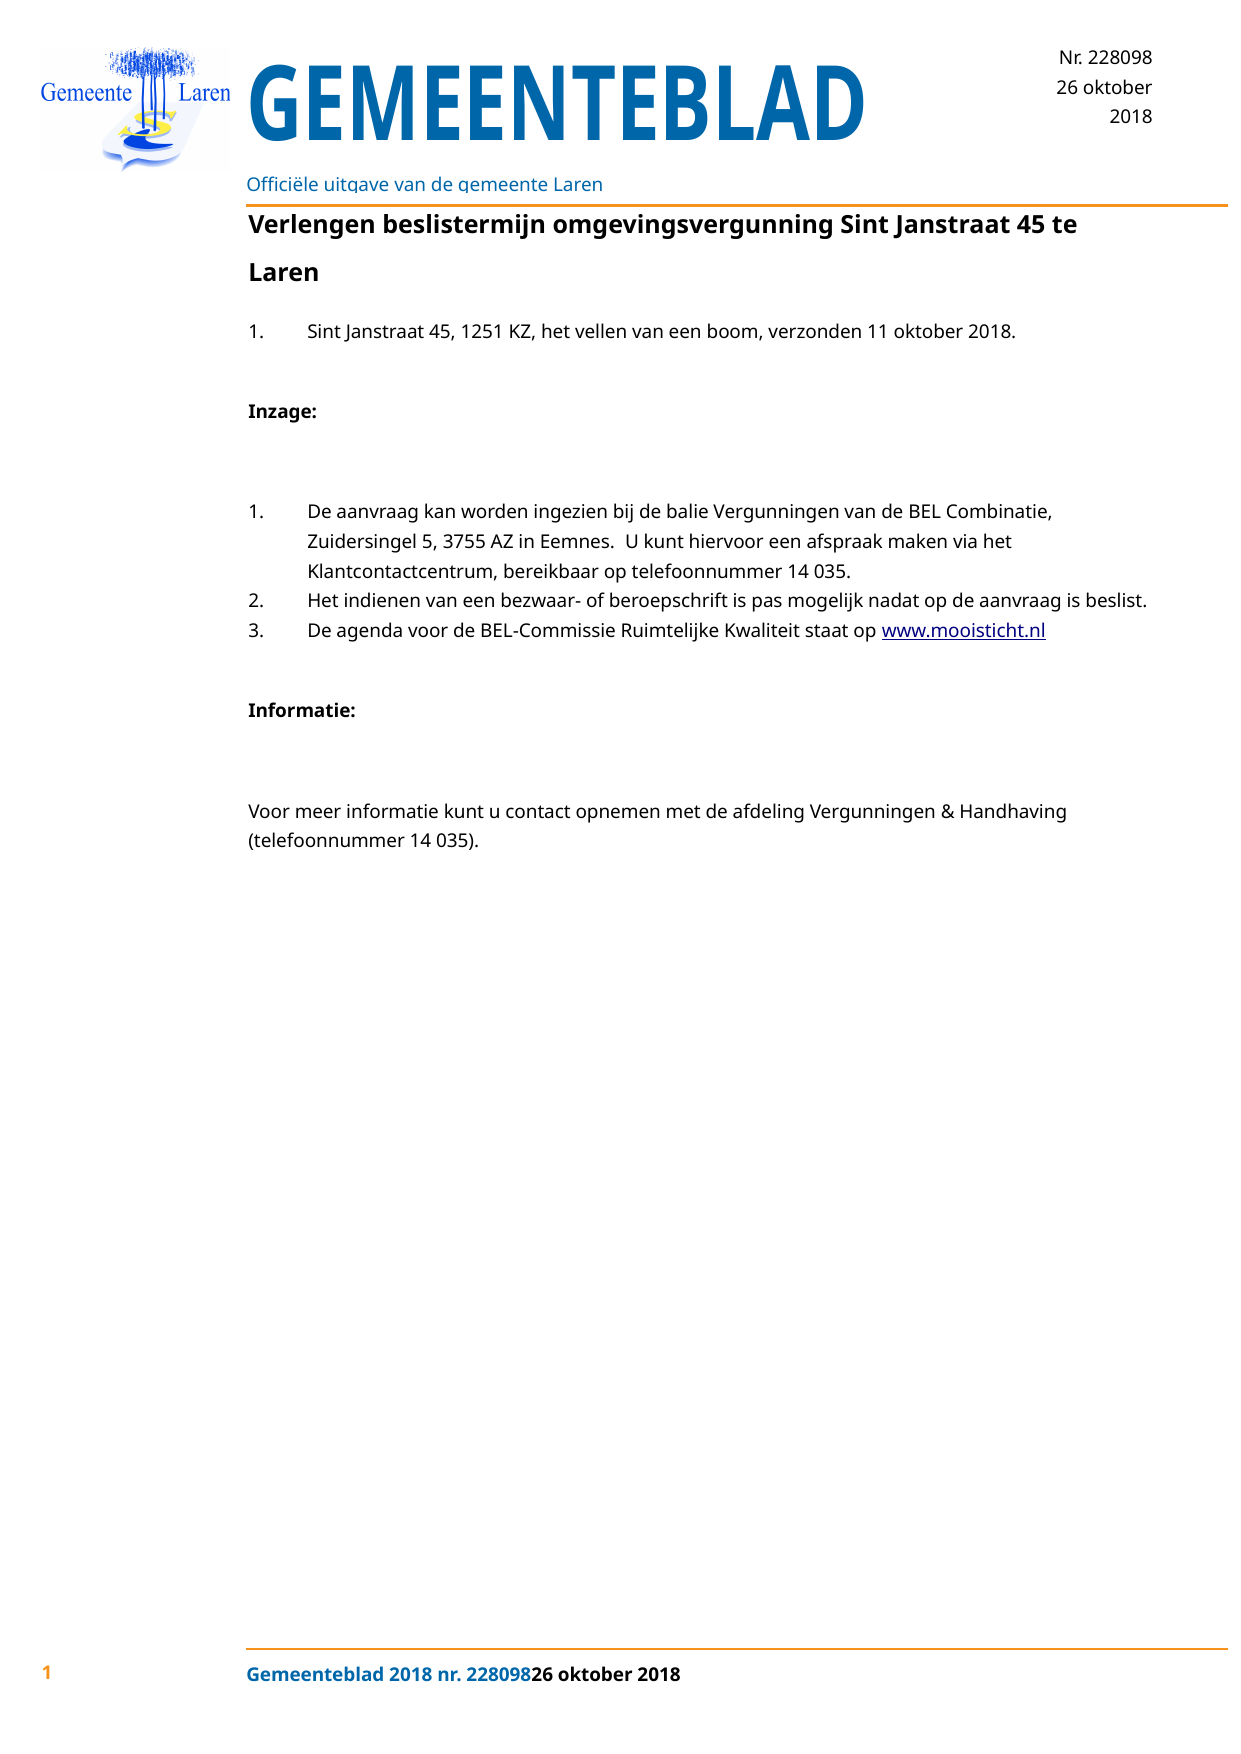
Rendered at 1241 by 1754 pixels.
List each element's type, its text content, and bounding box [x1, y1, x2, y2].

picture [41, 47, 231, 172]
list De agenda voor de BEL-Commissie Ruimtelijke Kwaliteit staat op www.mooisticht.nl [248, 617, 1152, 643]
text Informatie: [248, 697, 1152, 723]
text Verlengen beslistermijn omgevingsvergunning Sint Janstraat 45 te Laren [248, 207, 1152, 288]
list De aanvraag kan worden ingezien bij de balie Vergunningen van de BEL Combinatie, Zuidersingel 5, 3755 AZ in Eemnes. U kunt hiervoor een afspraak maken via het Klantcontactcentrum, bereikbaar op telefoonnummer 14 035. [248, 499, 1152, 584]
list Sint Janstraat 45, 1251 KZ, het vellen van een boom, verzonden 11 oktober 2018. [248, 318, 1152, 344]
text Voor meer informatie kunt u contact opnemen met de afdeling Vergunningen & Handhaving (telefoonnummer 14 035). [248, 798, 1152, 853]
text Inzage: [248, 398, 1152, 424]
list Het indienen van een bezwaar- of beroepschrift is pas mogelijk nadat op de aanvraag is beslist. [248, 587, 1152, 613]
